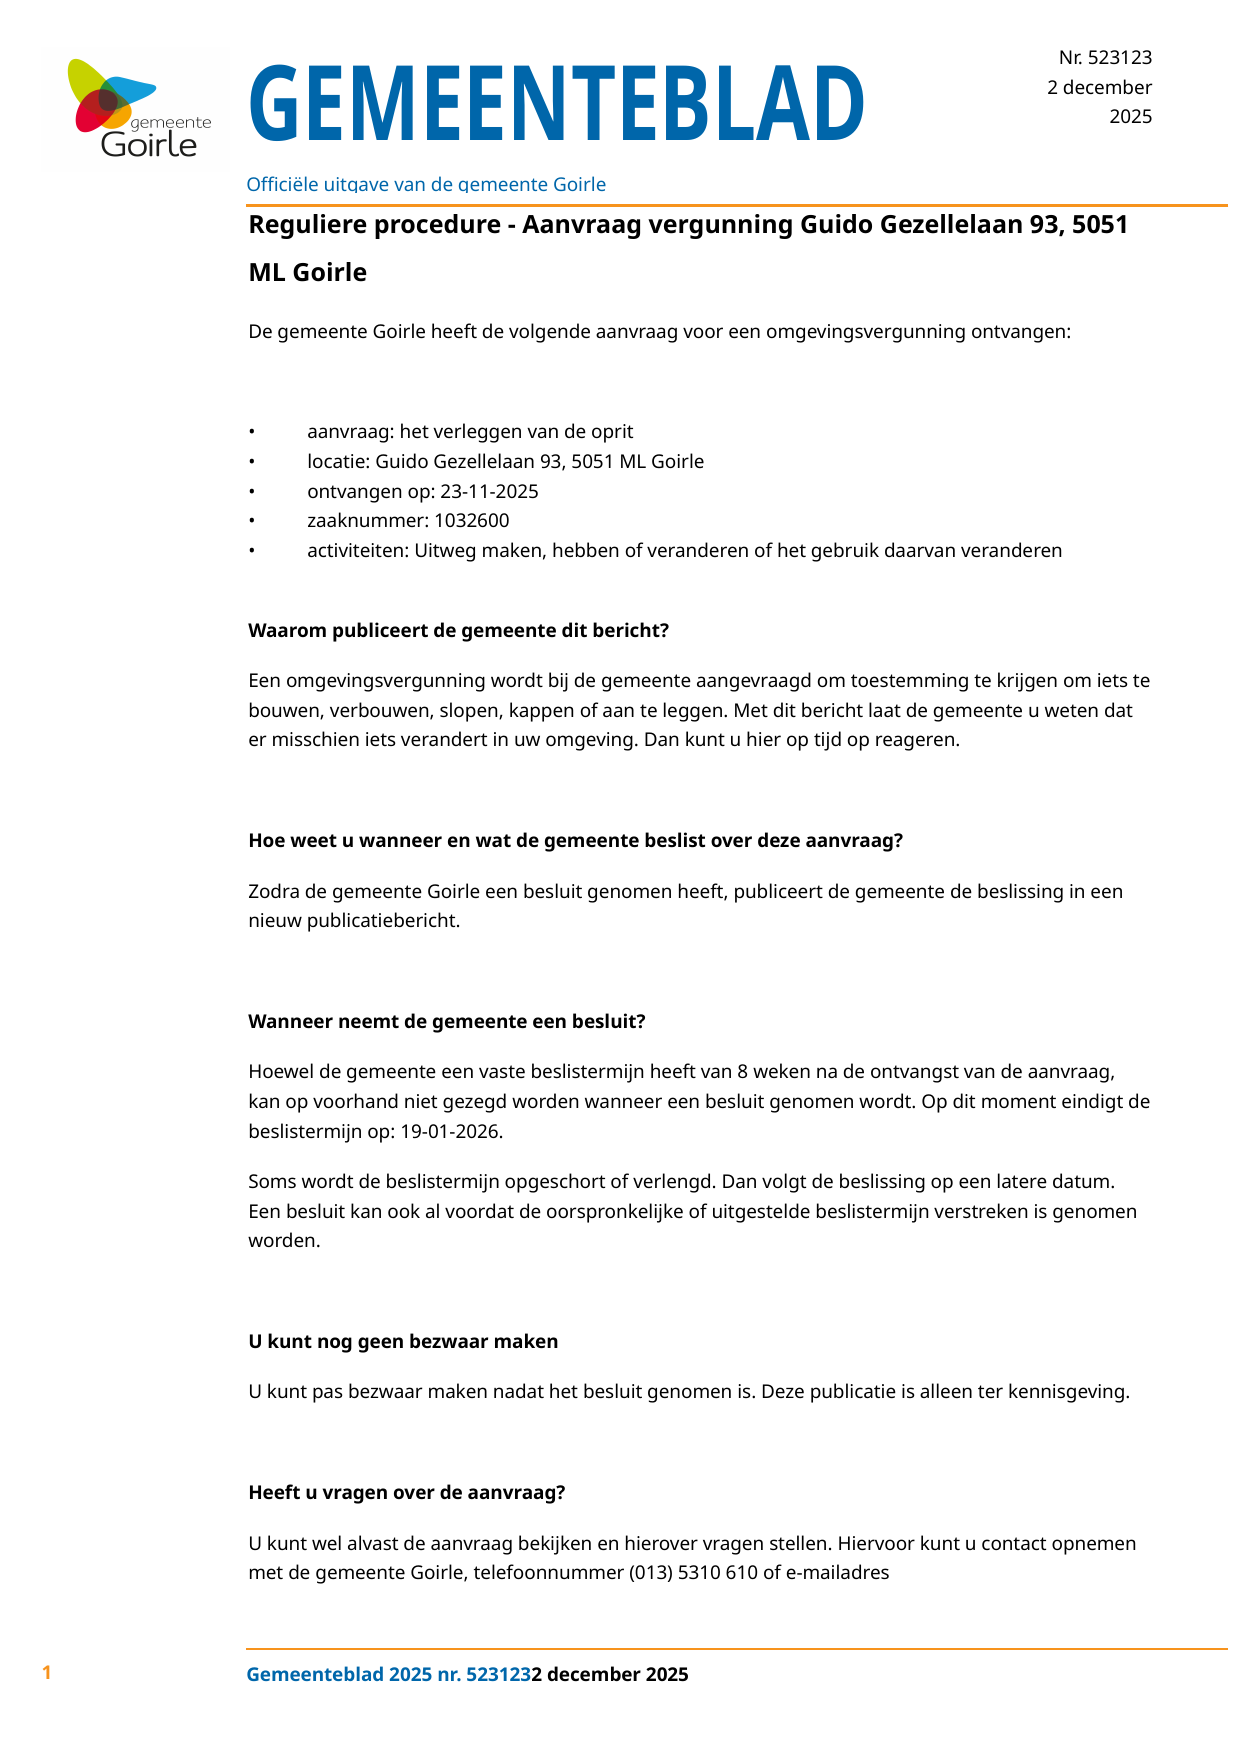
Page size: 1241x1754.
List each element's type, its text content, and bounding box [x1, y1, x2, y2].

text Reguliere procedure - Aanvraag vergunning Guido Gezellelaan 93, 5051 ML Goirle [248, 207, 1152, 288]
text De gemeente Goirle heeft de volgende aanvraag voor een omgevingsvergunning ontvangen: [248, 318, 1152, 344]
text Waarom publiceert de gemeente dit bericht? [248, 617, 1152, 643]
list ontvangen op: 23-11-2025 [248, 478, 1152, 504]
list zaaknummer: 1032600 [248, 507, 1152, 533]
picture [41, 47, 231, 172]
list activiteiten: Uitweg maken, hebben of veranderen of het gebruik daarvan veranderen [248, 537, 1152, 563]
text Wanneer neemt de gemeente een besluit? [248, 1008, 1152, 1034]
text Soms wordt de beslistermijn opgeschort of verlengd. Dan volgt de beslissing op een latere datum. Een besluit kan ook al voordat de oorspronkelijke of uitgestelde beslistermijn verstreken is genomen worden. [248, 1168, 1152, 1253]
text U kunt nog geen bezwaar maken [248, 1328, 1152, 1354]
text U kunt wel alvast de aanvraag bekijken en hierover vragen stellen. Hiervoor kunt u contact opnemen met de gemeente Goirle, telefoonnummer (013) 5310 610 of e-mailadres [248, 1530, 1152, 1585]
text Hoewel de gemeente een vaste beslistermijn heeft van 8 weken na de ontvangst van de aanvraag, kan op voorhand niet gezegd worden wanneer een besluit genomen wordt. Op dit moment eindigt de beslistermijn op: 19-01-2026. [248, 1059, 1152, 1144]
list aanvraag: het verleggen van de oprit [248, 419, 1152, 444]
list locatie: Guido Gezellelaan 93, 5051 ML Goirle [248, 448, 1152, 474]
text Hoe weet u wanneer en wat de gemeente beslist over deze aanvraag? [248, 827, 1152, 853]
text Heeft u vragen over de aanvraag? [248, 1479, 1152, 1505]
text U kunt pas bezwaar maken nadat het besluit genomen is. Deze publicatie is alleen ter kennisgeving. [248, 1379, 1152, 1404]
text Zodra de gemeente Goirle een besluit genomen heeft, publiceert de gemeente de beslissing in een nieuw publicatiebericht. [248, 878, 1152, 933]
text Een omgevingsvergunning wordt bij de gemeente aangevraagd om toestemming te krijgen om iets te bouwen, verbouwen, slopen, kappen of aan te leggen. Met dit bericht laat de gemeente u weten dat er misschien iets verandert in uw omgeving. Dan kunt u hier op tijd op reageren. [248, 667, 1152, 752]
